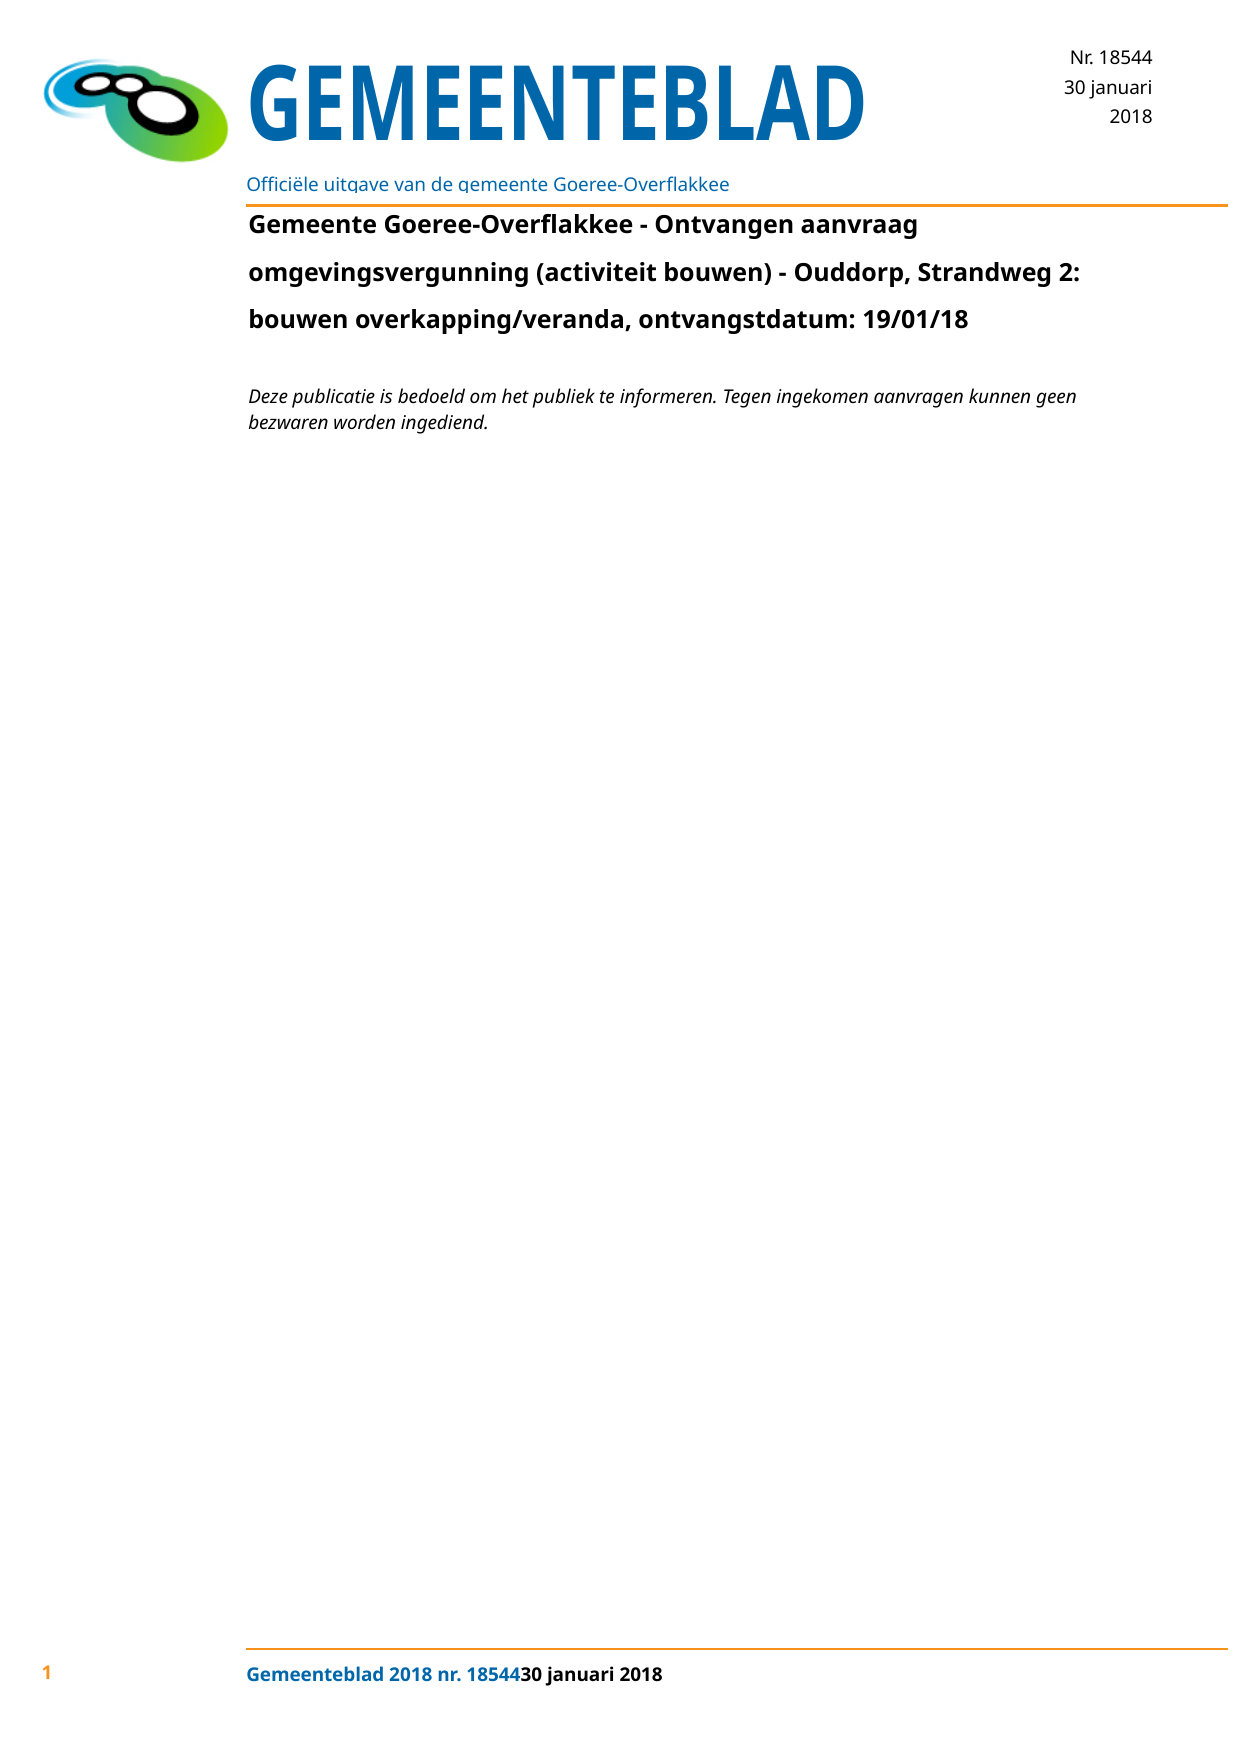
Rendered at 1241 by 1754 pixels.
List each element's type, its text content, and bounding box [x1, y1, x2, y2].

text Gemeente Goeree-Overflakkee - Ontvangen aanvraag omgevingsvergunning (activiteit bouwen) - Ouddorp, Strandweg 2: bouwen overkapping/veranda, ontvangstdatum: 19/01/18 [248, 207, 1152, 336]
text Deze publicatie is bedoeld om het publiek te informeren. Tegen ingekomen aanvragen kunnen geen bezwaren worden ingediend. [248, 384, 1152, 435]
picture [41, 47, 231, 172]
